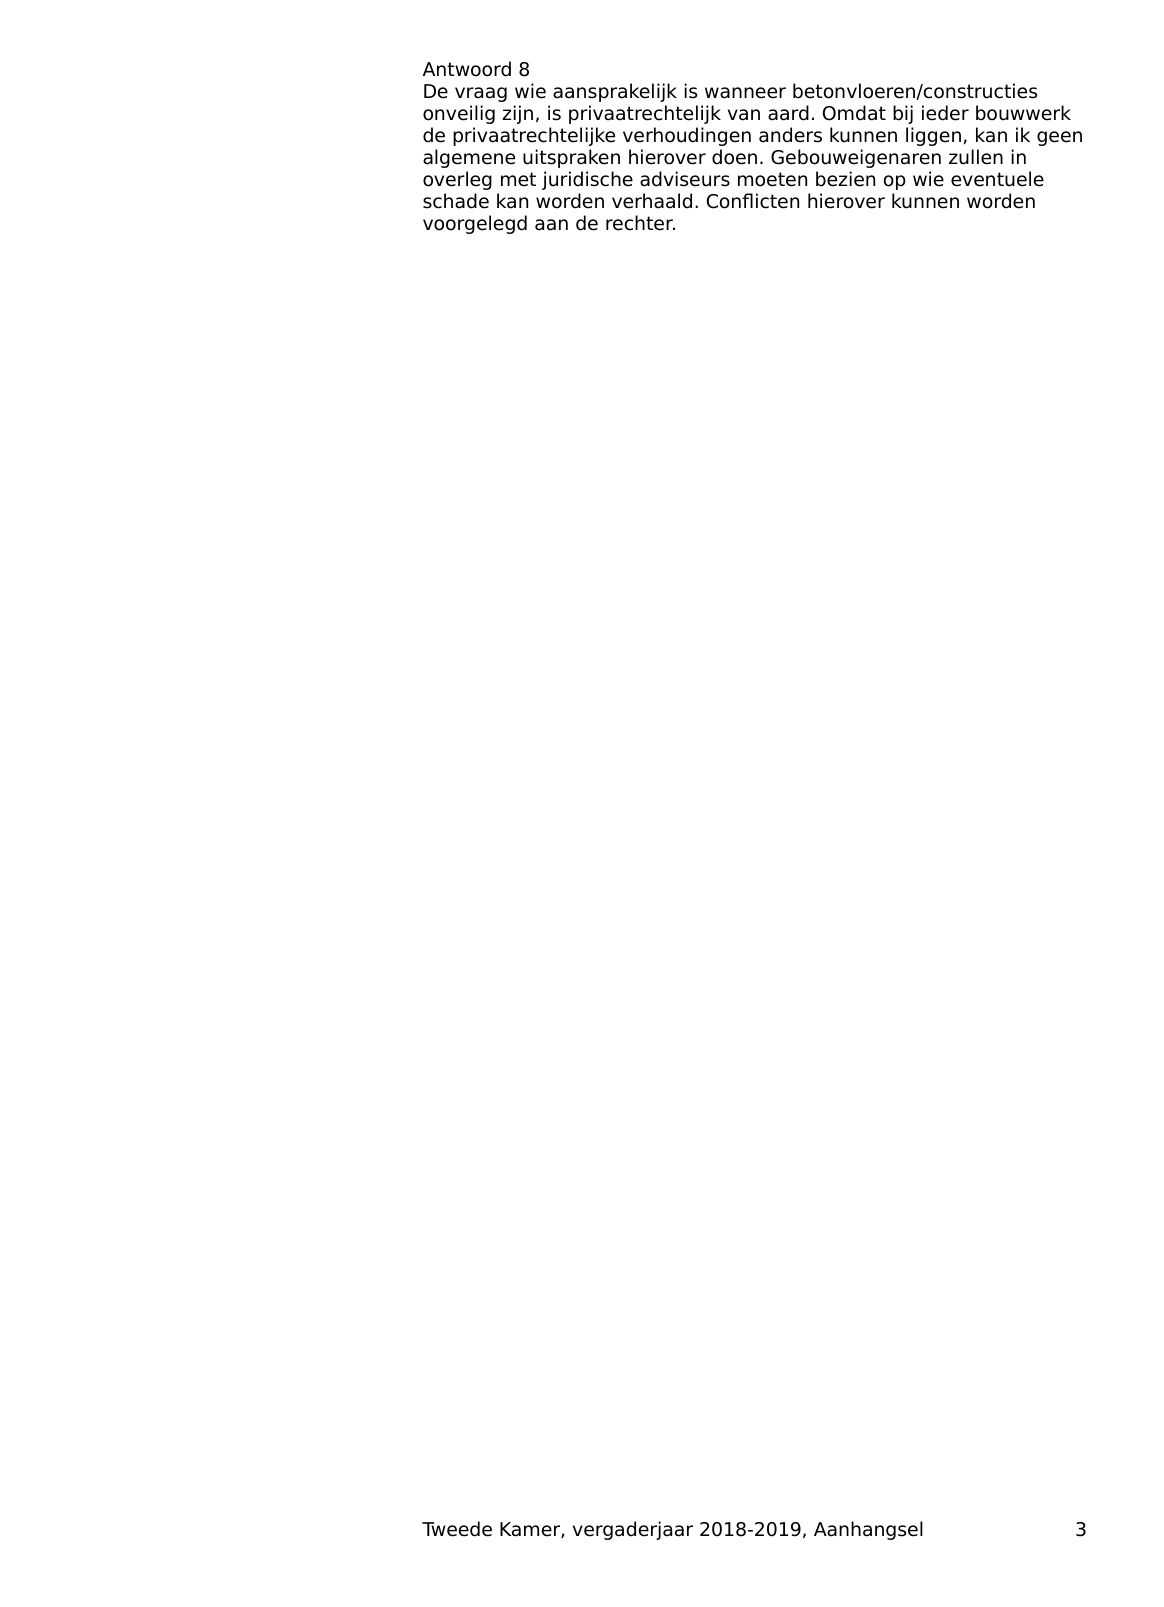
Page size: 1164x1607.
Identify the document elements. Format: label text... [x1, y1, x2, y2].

text De vraag wie aansprakelijk is wanneer betonvloeren/constructies onveilig zijn, is privaatrechtelijk van aard. Omdat bij ieder bouwwerk de privaatrechtelijke verhoudingen anders kunnen liggen, kan ik geen algemene uitspraken hierover doen. Gebouweigenaren zullen in overleg met juridische adviseurs moeten bezien op wie eventuele schade kan worden verhaald. Conflicten hierover kunnen worden voorgelegd aan de rechter. [422, 81, 1087, 235]
text Antwoord 8 [422, 59, 1087, 81]
